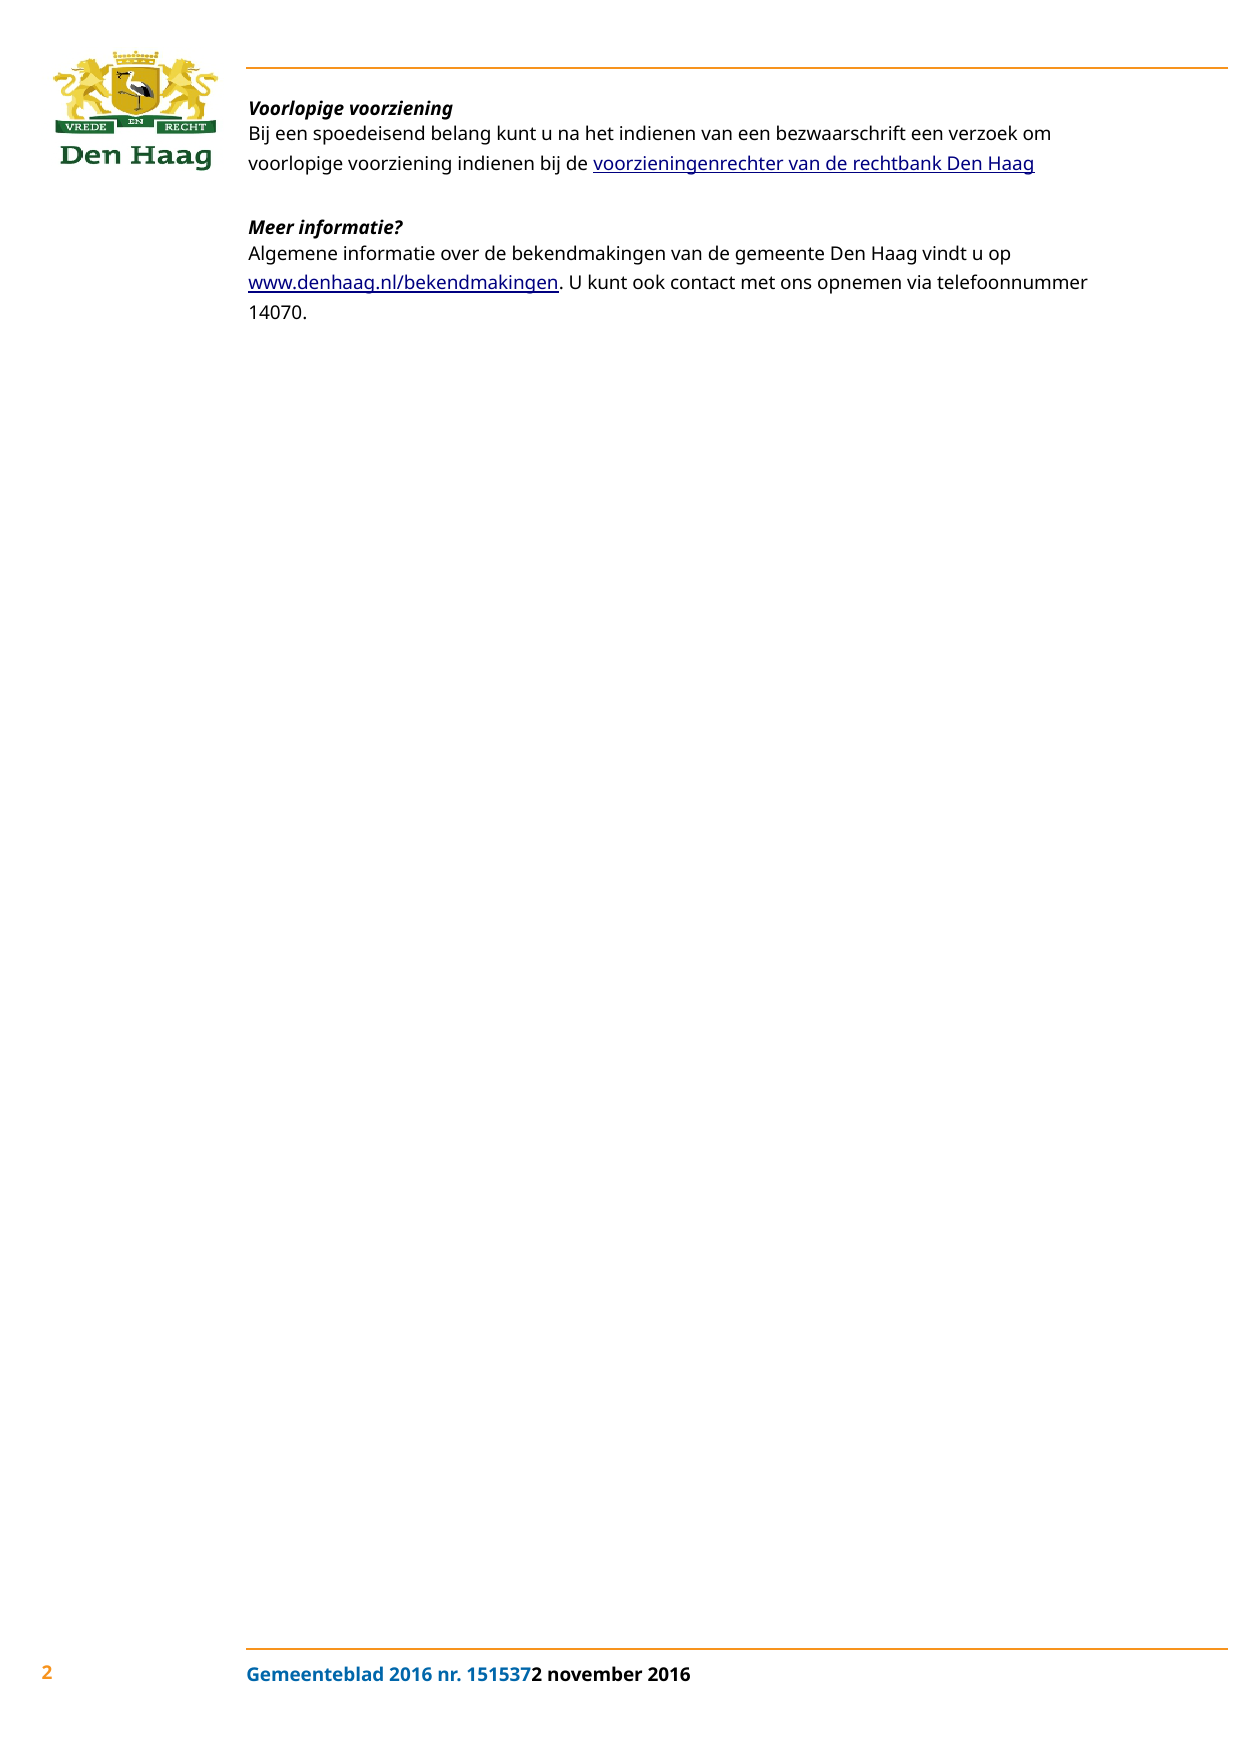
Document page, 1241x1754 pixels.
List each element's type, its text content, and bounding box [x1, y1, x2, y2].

text Bij een spoedeisend belang kunt u na het indienen van een bezwaarschrift een verzoek om voorlopige voorziening indienen bij de voorzieningenrechter van de rechtbank Den Haag [248, 121, 1152, 176]
text Algemene informatie over de bekendmakingen van de gemeente Den Haag vindt u op www.denhaag.nl/bekendmakingen. U kunt ook contact met ons opnemen via telefoonnummer 14070. [248, 240, 1152, 325]
picture [41, 47, 231, 172]
text Meer informatie? [248, 214, 1152, 240]
text Voorlopige voorziening [248, 95, 1152, 121]
